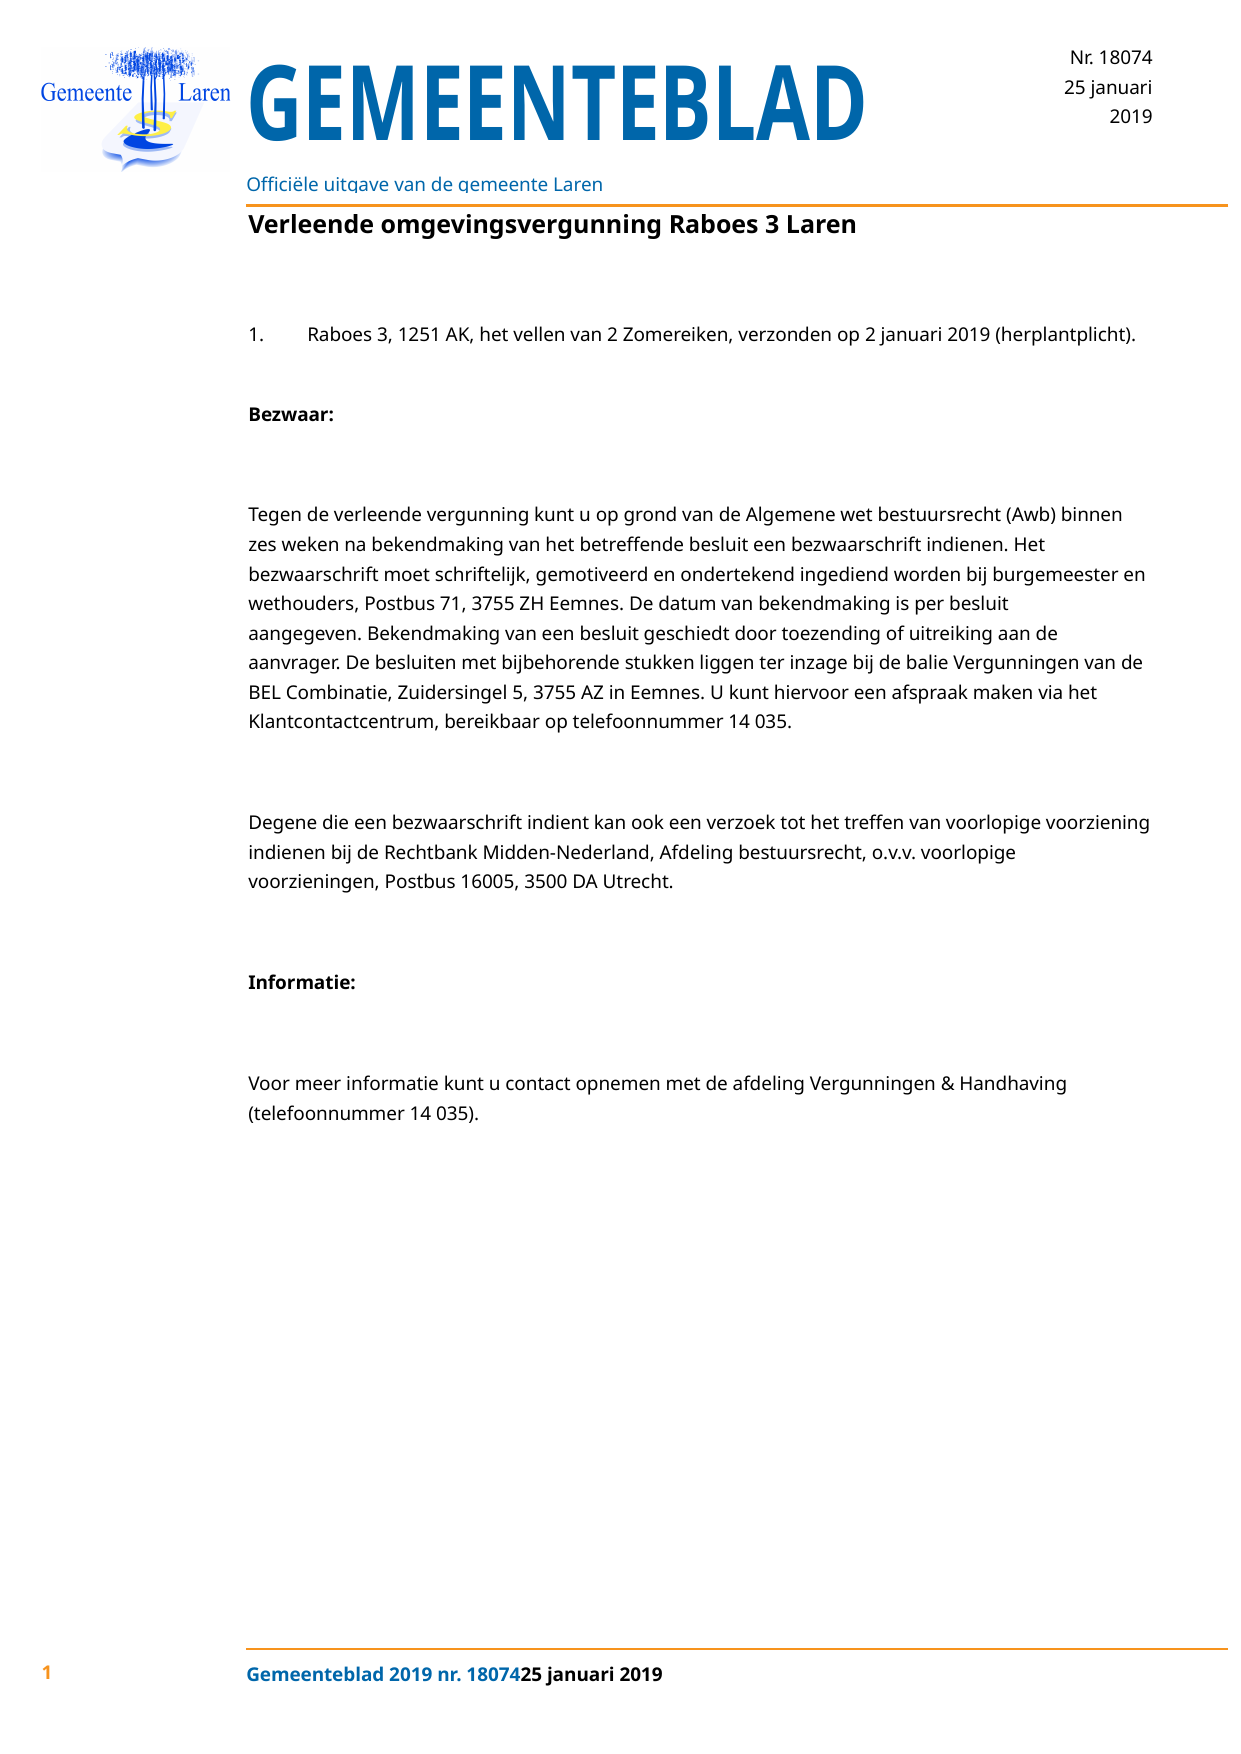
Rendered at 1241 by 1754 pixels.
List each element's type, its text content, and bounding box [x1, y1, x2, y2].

text Bezwaar: [248, 401, 1152, 426]
text Degene die een bezwaarschrift indient kan ook een verzoek tot het treffen van voorlopige voorziening indienen bij de Rechtbank Midden-Nederland, Afdeling bestuursrecht, o.v.v. voorlopige voorzieningen, Postbus 16005, 3500 DA Utrecht. [248, 809, 1152, 894]
picture [41, 47, 231, 172]
text Tegen de verleende vergunning kunt u op grond van de Algemene wet bestuursrecht (Awb) binnen zes weken na bekendmaking van het betreffende besluit een bezwaarschrift indienen. Het bezwaarschrift moet schriftelijk, gemotiveerd en ondertekend ingediend worden bij burgemeester en wethouders, Postbus 71, 3755 ZH Eemnes. De datum van bekendmaking is per besluit aangegeven. Bekendmaking van een besluit geschiedt door toezending of uitreiking aan de aanvrager. De besluiten met bijbehorende stukken liggen ter inzage bij de balie Vergunningen van de BEL Combinatie, Zuidersingel 5, 3755 AZ in Eemnes. U kunt hiervoor een afspraak maken via het Klantcontactcentrum, bereikbaar op telefoonnummer 14 035. [248, 502, 1152, 734]
text Voor meer informatie kunt u contact opnemen met de afdeling Vergunningen & Handhaving (telefoonnummer 14 035). [248, 1070, 1152, 1126]
text Informatie: [248, 969, 1152, 995]
list Raboes 3, 1251 AK, het vellen van 2 Zomereiken, verzonden op 2 januari 2019 (herplantplicht). [248, 321, 1152, 346]
text Verleende omgevingsvergunning Raboes 3 Laren [248, 207, 1152, 241]
